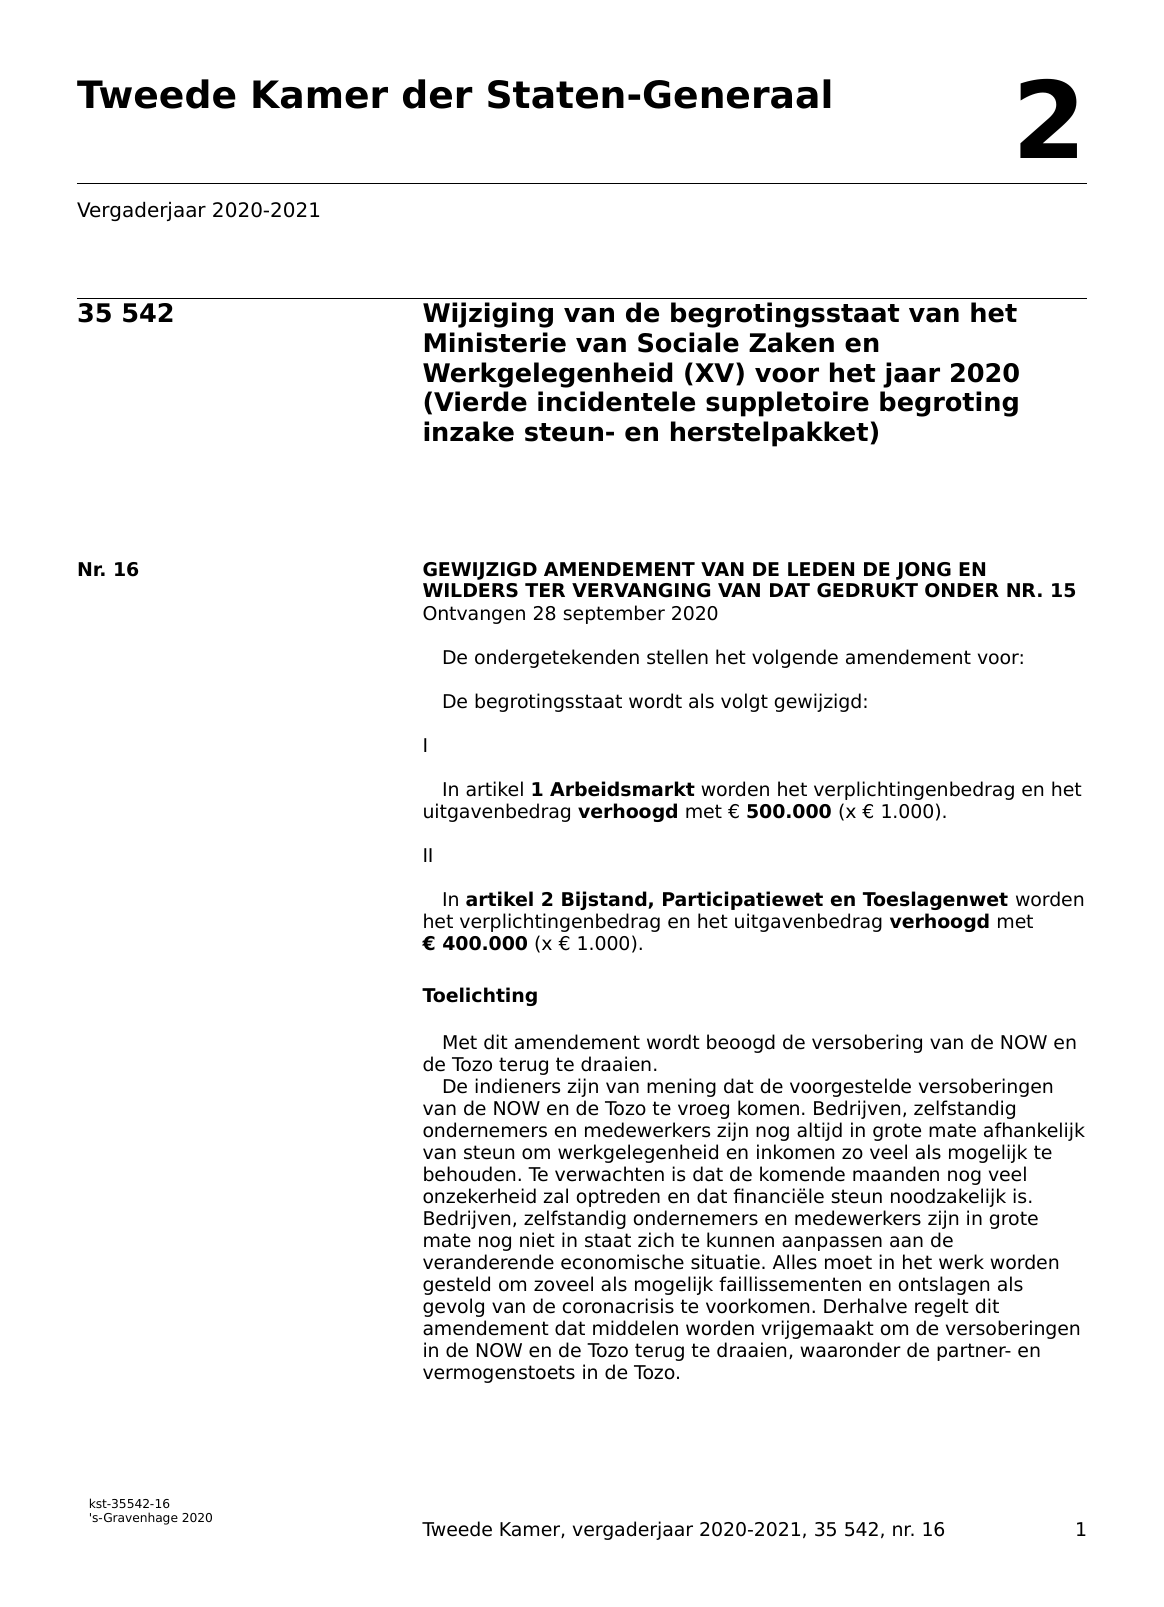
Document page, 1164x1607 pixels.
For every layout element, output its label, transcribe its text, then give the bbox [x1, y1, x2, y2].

text De begrotingsstaat wordt als volgt gewijzigd: [422, 691, 1087, 713]
text I [422, 735, 1087, 757]
table_header Tweede Kamer der Staten-Generaal [77, 59, 886, 183]
text kst-35542-16 [88, 1497, 323, 1511]
text Met dit amendement wordt beoogd de versobering van de NOW en de Tozo terug te draaien. [422, 1032, 1087, 1076]
text De indieners zijn van mening dat de voorgestelde versoberingen van de NOW en de Tozo te vroeg komen. Bedrijven, zelfstandig ondernemers en medewerkers zijn nog altijd in grote mate afhankelijk van steun om werkgelegenheid en inkomen zo veel als mogelijk te behouden. Te verwachten is dat de komende maanden nog veel onzekerheid zal optreden en dat financiële steun noodzakelijk is. Bedrijven, zelfstandig ondernemers en medewerkers zijn in grote mate nog niet in staat zich te kunnen aanpassen aan de veranderende economische situatie. Alles moet in het werk worden gesteld om zoveel als mogelijk faillissementen en ontslagen als gevolg van de coronacrisis te voorkomen. Derhalve regelt dit amendement dat middelen worden vrijgemaakt om de versoberingen in de NOW en de Tozo terug te draaien, waaronder de partner- en vermogenstoets in de Tozo. [422, 1076, 1087, 1384]
text Ontvangen 28 september 2020 [422, 602, 1087, 624]
subtitle 35 542 Wijziging van de begrotingsstaat van het Ministerie van Sociale Zaken en Werkgelegenheid (XV) voor het jaar 2020 (Vierde incidentele suppletoire begroting inzake steun- en herstelpakket) [77, 299, 1087, 447]
text De ondergetekenden stellen het volgende amendement voor: [422, 647, 1087, 668]
subtitle Toelichting [422, 985, 1087, 1007]
table_cell Vergaderjaar 2020-2021 [77, 184, 1087, 298]
text In artikel 1 Arbeidsmarkt worden het verplichtingenbedrag en het uitgavenbedrag verhoogd met € 500.000 (x € 1.000). [422, 779, 1087, 823]
text II [422, 845, 1087, 867]
subtitle Nr. 16 GEWIJZIGD AMENDEMENT VAN DE LEDEN DE JONG EN WILDERS TER VERVANGING VAN DAT GEDRUKT ONDER NR. 15 [77, 558, 1087, 602]
text 's-Gravenhage 2020 [88, 1511, 323, 1525]
table_header 2 [886, 59, 1087, 183]
text In artikel 2 Bijstand, Participatiewet en Toeslagenwet worden het verplichtingenbedrag en het uitgavenbedrag verhoogd met € 400.000 (x € 1.000). [422, 889, 1087, 955]
